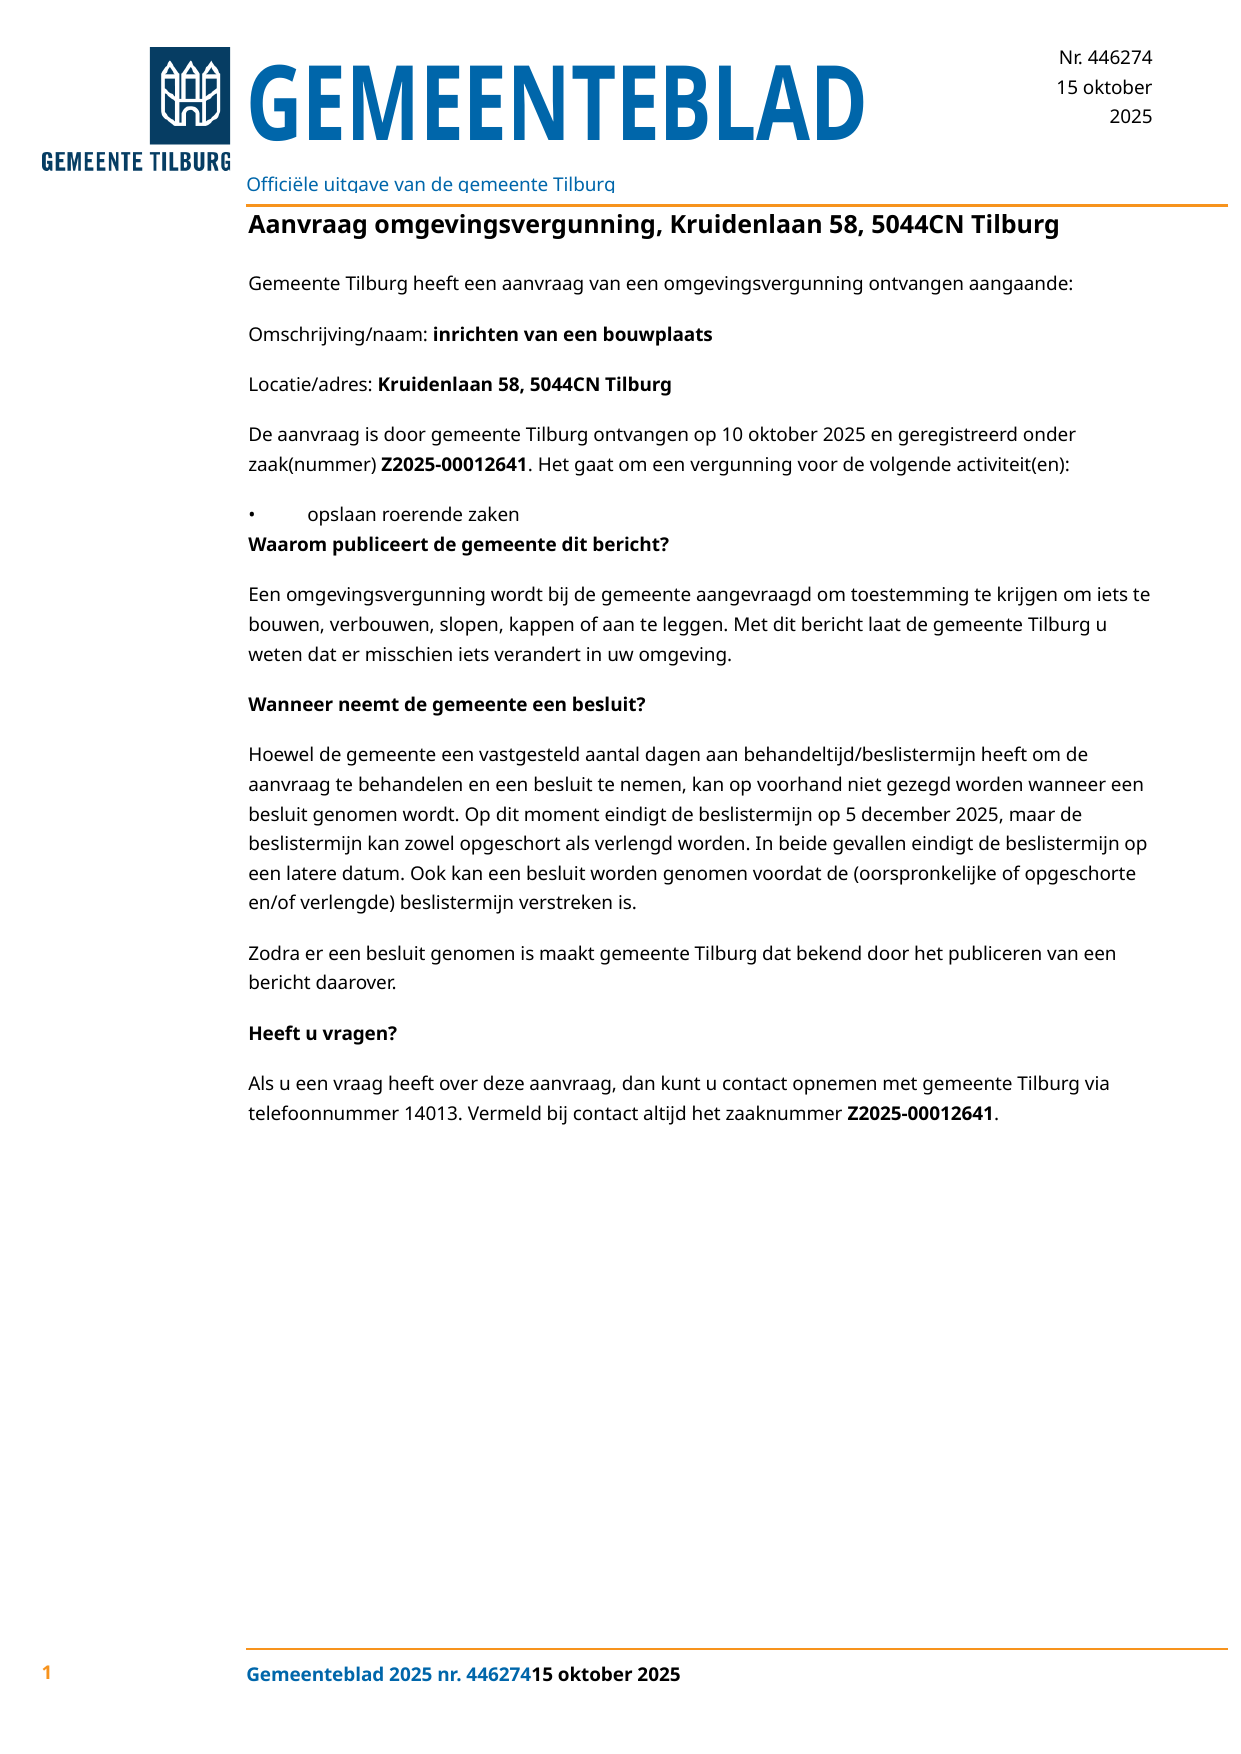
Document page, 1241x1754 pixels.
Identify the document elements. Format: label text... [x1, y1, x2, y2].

text Hoewel de gemeente een vastgesteld aantal dagen aan behandeltijd/beslistermijn heeft om de aanvraag te behandelen en een besluit te nemen, kan op voorhand niet gezegd worden wanneer een besluit genomen wordt. Op dit moment eindigt de beslistermijn op 5 december 2025, maar de beslistermijn kan zowel opgeschort als verlengd worden. In beide gevallen eindigt de beslistermijn op een latere datum. Ook kan een besluit worden genomen voordat de (oorspronkelijke of opgeschorte en/of verlengde) beslistermijn verstreken is. [248, 742, 1152, 915]
text Zodra er een besluit genomen is maakt gemeente Tilburg dat bekend door het publiceren van een bericht daarover. [248, 940, 1152, 995]
text Aanvraag omgevingsvergunning, Kruidenlaan 58, 5044CN Tilburg [248, 207, 1152, 241]
text Omschrijving/naam: inrichten van een bouwplaats [248, 321, 1152, 346]
text Waarom publiceert de gemeente dit bericht? [248, 531, 1152, 557]
text De aanvraag is door gemeente Tilburg ontvangen op 10 oktober 2025 en geregistreerd onder zaak(nummer) Z2025-00012641. Het gaat om een vergunning voor de volgende activiteit(en): [248, 422, 1152, 477]
list opslaan roerende zaken [248, 502, 1152, 527]
picture [41, 47, 231, 172]
text Wanneer neemt de gemeente een besluit? [248, 691, 1152, 717]
text Gemeente Tilburg heeft een aanvraag van een omgevingsvergunning ontvangen aangaande: [248, 270, 1152, 296]
text Locatie/adres: Kruidenlaan 58, 5044CN Tilburg [248, 371, 1152, 397]
text Als u een vraag heeft over deze aanvraag, dan kunt u contact opnemen met gemeente Tilburg via telefoonnummer 14013. Vermeld bij contact altijd het zaaknummer Z2025-00012641. [248, 1070, 1152, 1126]
text Een omgevingsvergunning wordt bij de gemeente aangevraagd om toestemming te krijgen om iets te bouwen, verbouwen, slopen, kappen of aan te leggen. Met dit bericht laat de gemeente Tilburg u weten dat er misschien iets verandert in uw omgeving. [248, 582, 1152, 666]
text Heeft u vragen? [248, 1020, 1152, 1046]
